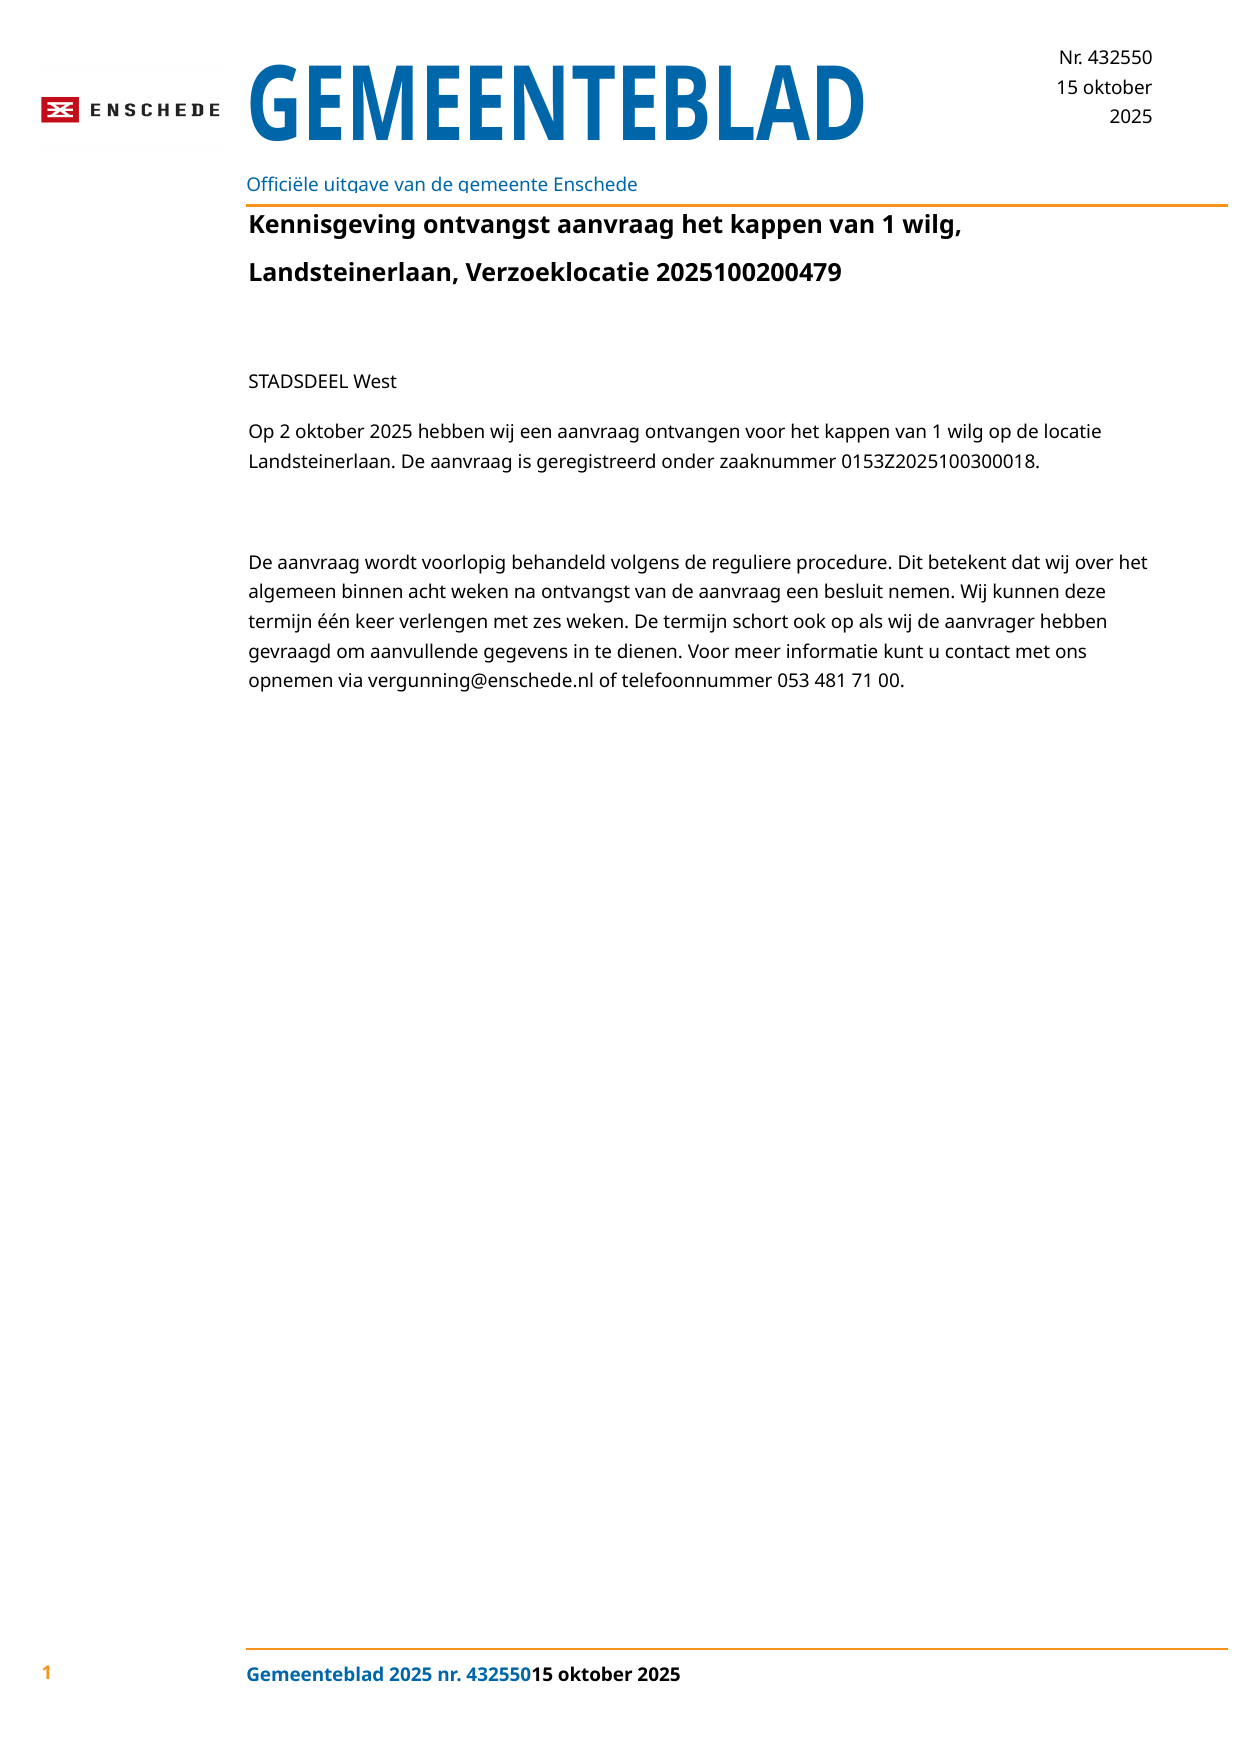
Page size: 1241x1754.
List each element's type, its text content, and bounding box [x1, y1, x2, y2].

picture [41, 47, 231, 172]
text Op 2 oktober 2025 hebben wij een aanvraag ontvangen voor het kappen van 1 wilg op de locatie Landsteinerlaan. De aanvraag is geregistreerd onder zaaknummer 0153Z2025100300018. [248, 419, 1152, 474]
text De aanvraag wordt voorlopig behandeld volgens de reguliere procedure. Dit betekent dat wij over het algemeen binnen acht weken na ontvangst van de aanvraag een besluit nemen. Wij kunnen deze termijn één keer verlengen met zes weken. De termijn schort ook op als wij de aanvrager hebben gevraagd om aanvullende gegevens in te dienen. Voor meer informatie kunt u contact met ons opnemen via vergunning@enschede.nl of telefoonnummer 053 481 71 00. [248, 549, 1152, 693]
text Kennisgeving ontvangst aanvraag het kappen van 1 wilg, Landsteinerlaan, Verzoeklocatie 2025100200479 [248, 207, 1152, 288]
text STADSDEEL West [248, 368, 1152, 394]
